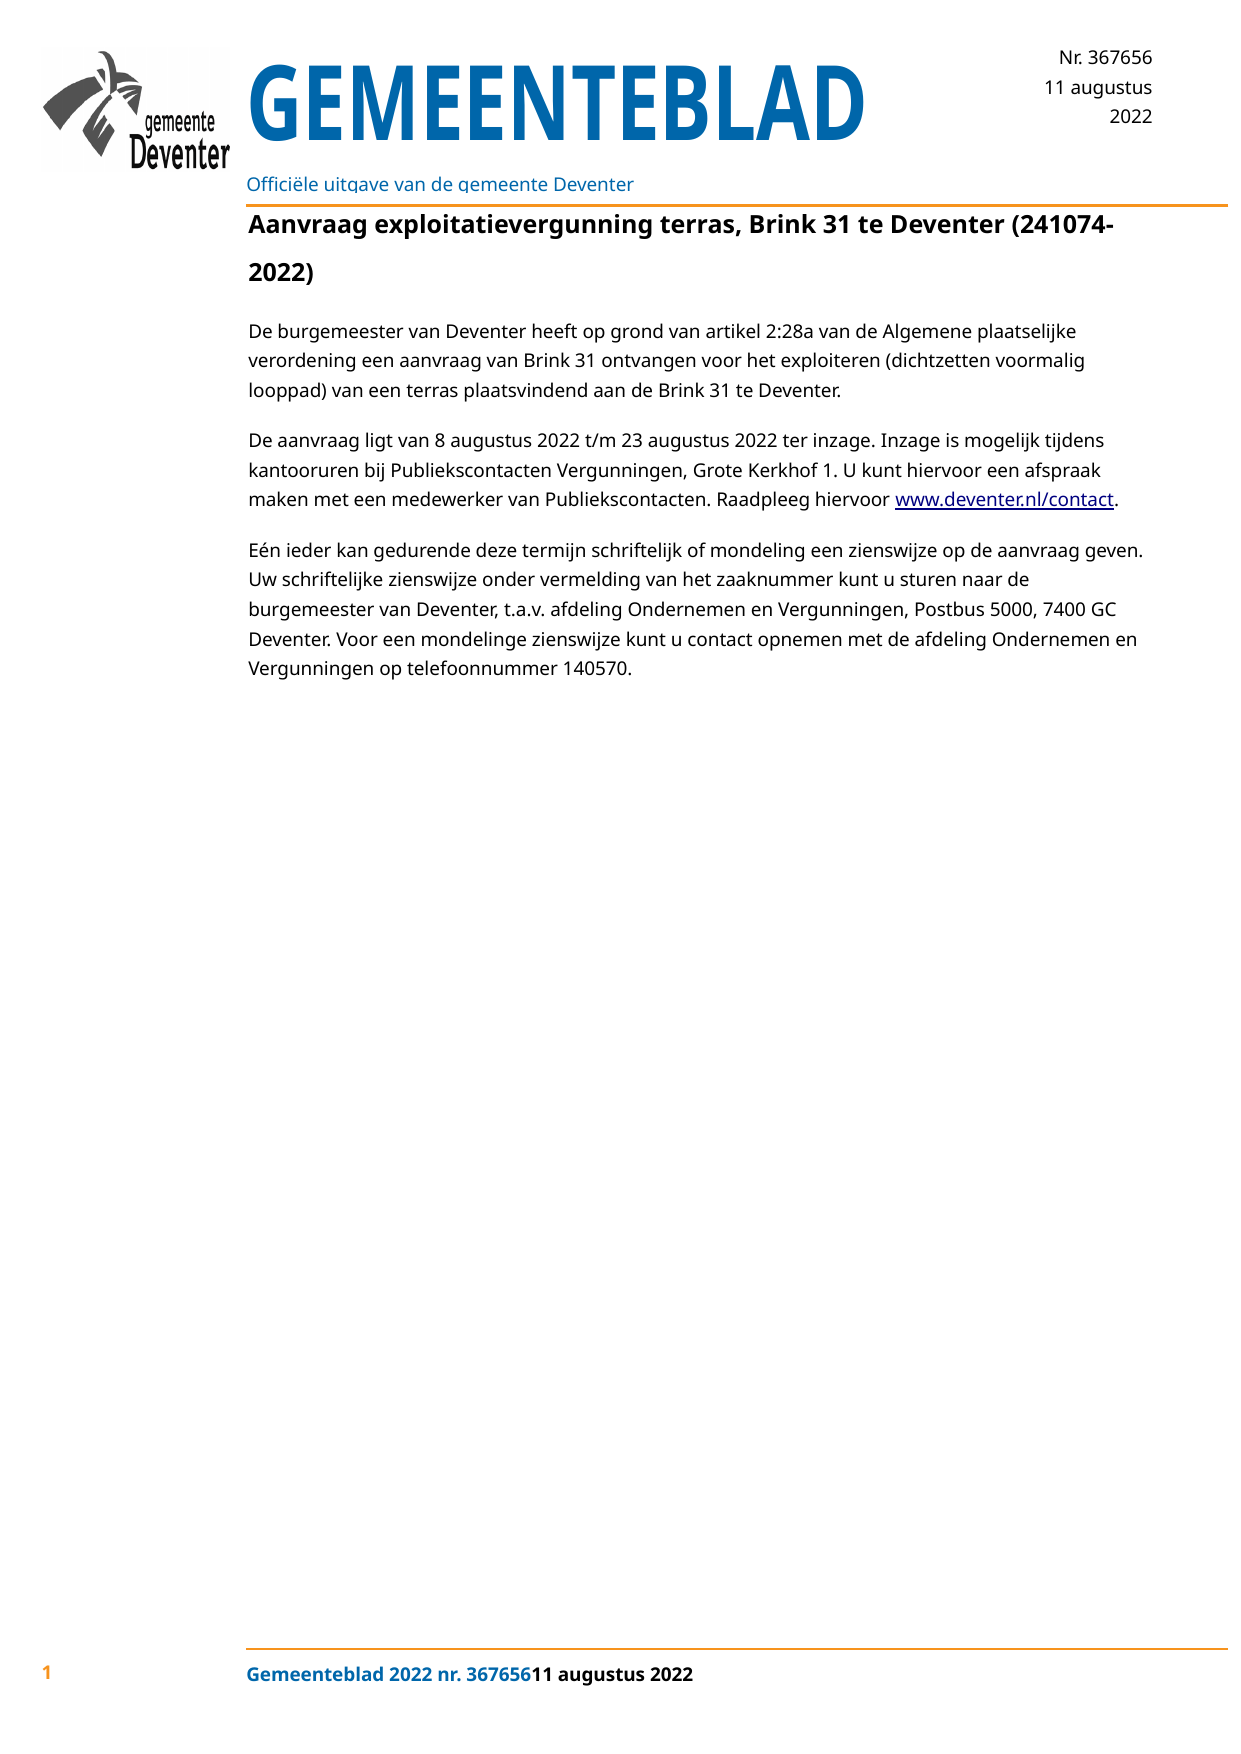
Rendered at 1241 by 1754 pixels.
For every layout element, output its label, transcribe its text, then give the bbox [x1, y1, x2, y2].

text Aanvraag exploitatievergunning terras, Brink 31 te Deventer (241074-2022) [248, 207, 1152, 288]
picture [41, 47, 231, 172]
text De aanvraag ligt van 8 augustus 2022 t/m 23 augustus 2022 ter inzage. Inzage is mogelijk tijdens kantooruren bij Publiekscontacten Vergunningen, Grote Kerkhof 1. U kunt hiervoor een afspraak maken met een medewerker van Publiekscontacten. Raadpleeg hiervoor www.deventer.nl/contact. [248, 427, 1152, 512]
text De burgemeester van Deventer heeft op grond van artikel 2:28a van de Algemene plaatselijke verordening een aanvraag van Brink 31 ontvangen voor het exploiteren (dichtzetten voormalig looppad) van een terras plaatsvindend aan de Brink 31 te Deventer. [248, 318, 1152, 403]
text Eén ieder kan gedurende deze termijn schriftelijk of mondeling een zienswijze op de aanvraag geven. Uw schriftelijke zienswijze onder vermelding van het zaaknummer kunt u sturen naar de burgemeester van Deventer, t.a.v. afdeling Ondernemen en Vergunningen, Postbus 5000, 7400 GC Deventer. Voor een mondelinge zienswijze kunt u contact opnemen met de afdeling Ondernemen en Vergunningen op telefoonnummer 140570. [248, 537, 1152, 681]
